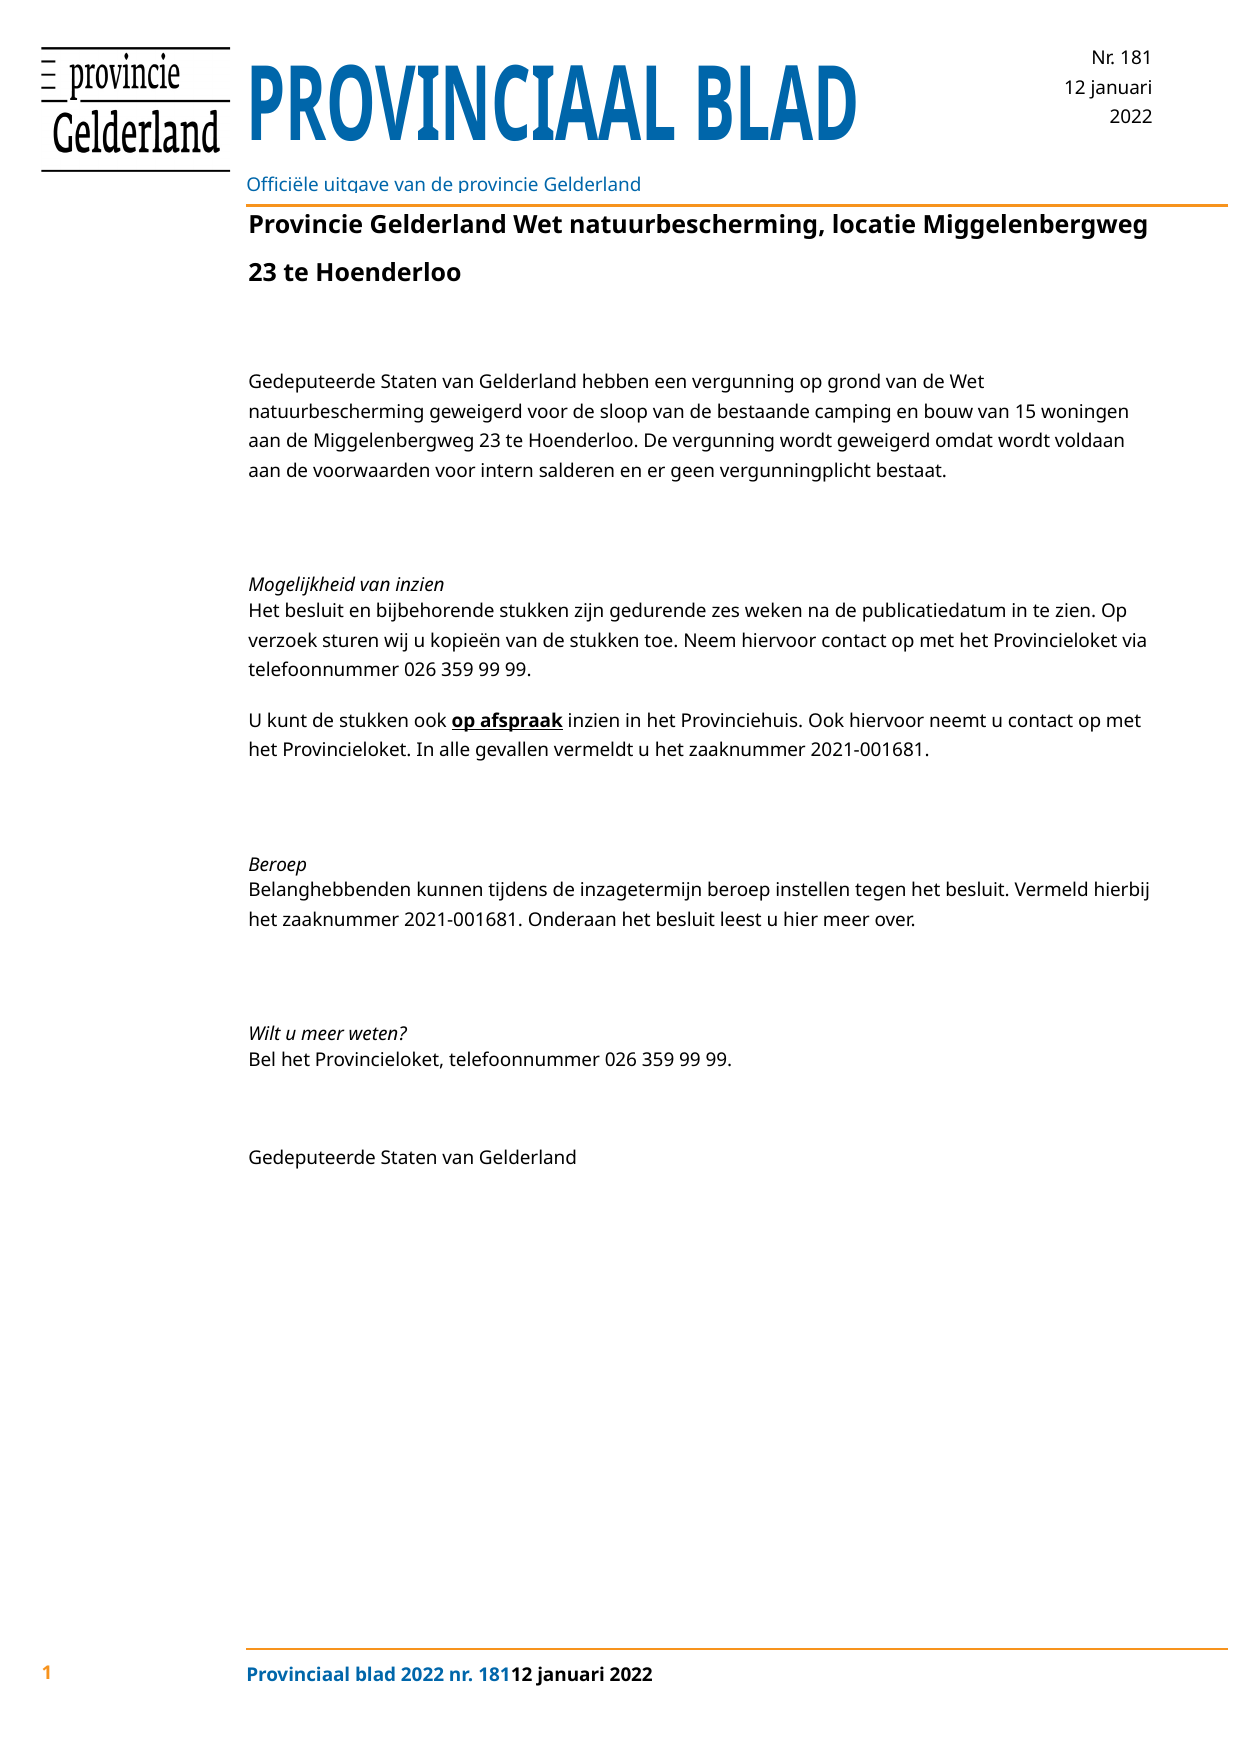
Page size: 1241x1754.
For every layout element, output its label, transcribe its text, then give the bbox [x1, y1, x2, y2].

text Gedeputeerde Staten van Gelderland [248, 1144, 1152, 1170]
text Mogelijkheid van inzien [248, 571, 1152, 597]
text Bel het Provincieloket, telefoonnummer 026 359 99 99. [248, 1046, 1152, 1072]
text Belanghebbenden kunnen tijdens de inzagetermijn beroep instellen tegen het besluit. Vermeld hierbij het zaaknummer 2021-001681. Onderaan het besluit leest u hier meer over. [248, 876, 1152, 932]
text Het besluit en bijbehorende stukken zijn gedurende zes weken na de publicatiedatum in te zien. Op verzoek sturen wij u kopieën van de stukken toe. Neem hiervoor contact op met het Provincieloket via telefoonnummer 026 359 99 99. [248, 597, 1152, 682]
picture [41, 47, 231, 172]
text U kunt de stukken ook op afspraak inzien in het Provinciehuis. Ook hiervoor neemt u contact op met het Provincieloket. In alle gevallen vermeldt u het zaaknummer 2021-001681. [248, 707, 1152, 762]
text Beroep [248, 851, 1152, 876]
text Gedeputeerde Staten van Gelderland hebben een vergunning op grond van de Wet natuurbescherming geweigerd voor de sloop van de bestaande camping en bouw van 15 woningen aan de Miggelenbergweg 23 te Hoenderloo. De vergunning wordt geweigerd omdat wordt voldaan aan de voorwaarden voor intern salderen en er geen vergunningplicht bestaat. [248, 368, 1152, 483]
text Wilt u meer weten? [248, 1020, 1152, 1046]
text Provincie Gelderland Wet natuurbescherming, locatie Miggelenbergweg 23 te Hoenderloo [248, 207, 1152, 288]
